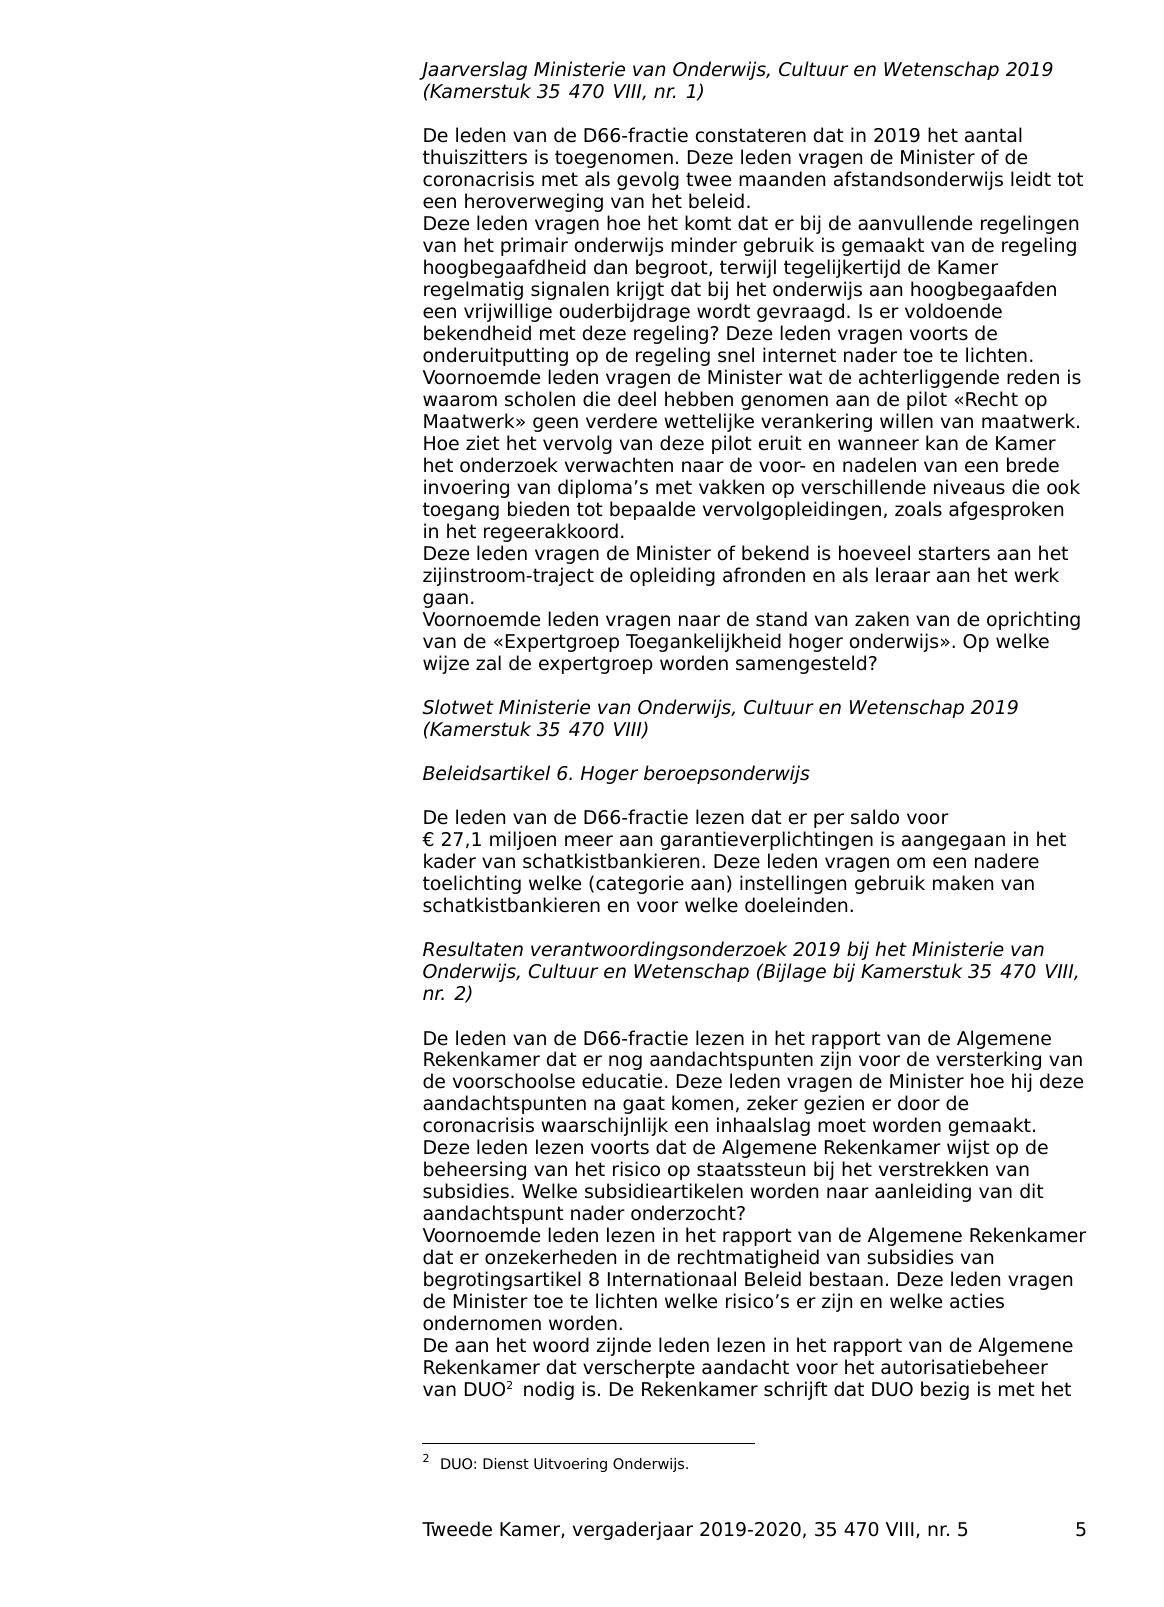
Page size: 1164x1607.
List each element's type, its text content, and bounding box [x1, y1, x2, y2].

text De leden van de D66-fractie lezen in het rapport van de Algemene Rekenkamer dat er nog aandachtspunten zijn voor de versterking van de voorschoolse educatie. Deze leden vragen de Minister hoe hij deze aandachtspunten na gaat komen, zeker gezien er door de coronacrisis waarschijnlijk een inhaalslag moet worden gemaakt. [422, 1027, 1087, 1137]
text De leden van de D66-fractie lezen dat er per saldo voor € 27,1 miljoen meer aan garantieverplichtingen is aangegaan in het kader van schatkistbankieren. Deze leden vragen om een nadere toelichting welke (categorie aan) instellingen gebruik maken van schatkistbankieren en voor welke doeleinden. [422, 807, 1087, 917]
subtitle Resultaten verantwoordingsonderzoek 2019 bij het Ministerie van Onderwijs, Cultuur en Wetenschap (Bijlage bij Kamerstuk 35 470 VIII, nr. 2) [422, 939, 1087, 1005]
text De leden van de D66-fractie constateren dat in 2019 het aantal thuiszitters is toegenomen. Deze leden vragen de Minister of de coronacrisis met als gevolg twee maanden afstandsonderwijs leidt tot een heroverweging van het beleid. [422, 125, 1087, 213]
subtitle Jaarverslag Ministerie van Onderwijs, Cultuur en Wetenschap 2019 (Kamerstuk 35 470 VIII, nr. 1) [422, 59, 1087, 103]
subtitle Beleidsartikel 6. Hoger beroepsonderwijs [422, 763, 1087, 785]
text DUO: Dienst Uitvoering Onderwijs. [422, 1452, 1087, 1474]
text Voornoemde leden vragen de Minister wat de achterliggende reden is waarom scholen die deel hebben genomen aan de pilot «Recht op Maatwerk» geen verdere wettelijke verankering willen van maatwerk. Hoe ziet het vervolg van deze pilot eruit en wanneer kan de Kamer het onderzoek verwachten naar de voor- en nadelen van een brede invoering van diploma’s met vakken op verschillende niveaus die ook toegang bieden tot bepaalde vervolgopleidingen, zoals afgesproken in het regeerakkoord. [422, 367, 1087, 543]
subtitle Slotwet Ministerie van Onderwijs, Cultuur en Wetenschap 2019 (Kamerstuk 35 470 VIII) [422, 697, 1087, 741]
text Deze leden vragen hoe het komt dat er bij de aanvullende regelingen van het primair onderwijs minder gebruik is gemaakt van de regeling hoogbegaafdheid dan begroot, terwijl tegelijkertijd de Kamer regelmatig signalen krijgt dat bij het onderwijs aan hoogbegaafden een vrijwillige ouderbijdrage wordt gevraagd. Is er voldoende bekendheid met deze regeling? Deze leden vragen voorts de onderuitputting op de regeling snel internet nader toe te lichten. [422, 213, 1087, 367]
text Voornoemde leden lezen in het rapport van de Algemene Rekenkamer dat er onzekerheden in de rechtmatigheid van subsidies van begrotingsartikel 8 Internationaal Beleid bestaan. Deze leden vragen de Minister toe te lichten welke risico’s er zijn en welke acties ondernomen worden. [422, 1225, 1087, 1335]
text Voornoemde leden vragen naar de stand van zaken van de oprichting van de «Expertgroep Toegankelijkheid hoger onderwijs». Op welke wijze zal de expertgroep worden samengesteld? [422, 609, 1087, 675]
text Deze leden lezen voorts dat de Algemene Rekenkamer wijst op de beheersing van het risico op staatssteun bij het verstrekken van subsidies. Welke subsidieartikelen worden naar aanleiding van dit aandachtspunt nader onderzocht? [422, 1137, 1087, 1225]
text De aan het woord zijnde leden lezen in het rapport van de Algemene Rekenkamer dat verscherpte aandacht voor het autorisatiebeheer van DUO nodig is. De Rekenkamer schrijft dat DUO bezig is met het [422, 1335, 1087, 1401]
text Deze leden vragen de Minister of bekend is hoeveel starters aan het zijinstroom-traject de opleiding afronden en als leraar aan het werk gaan. [422, 543, 1087, 609]
